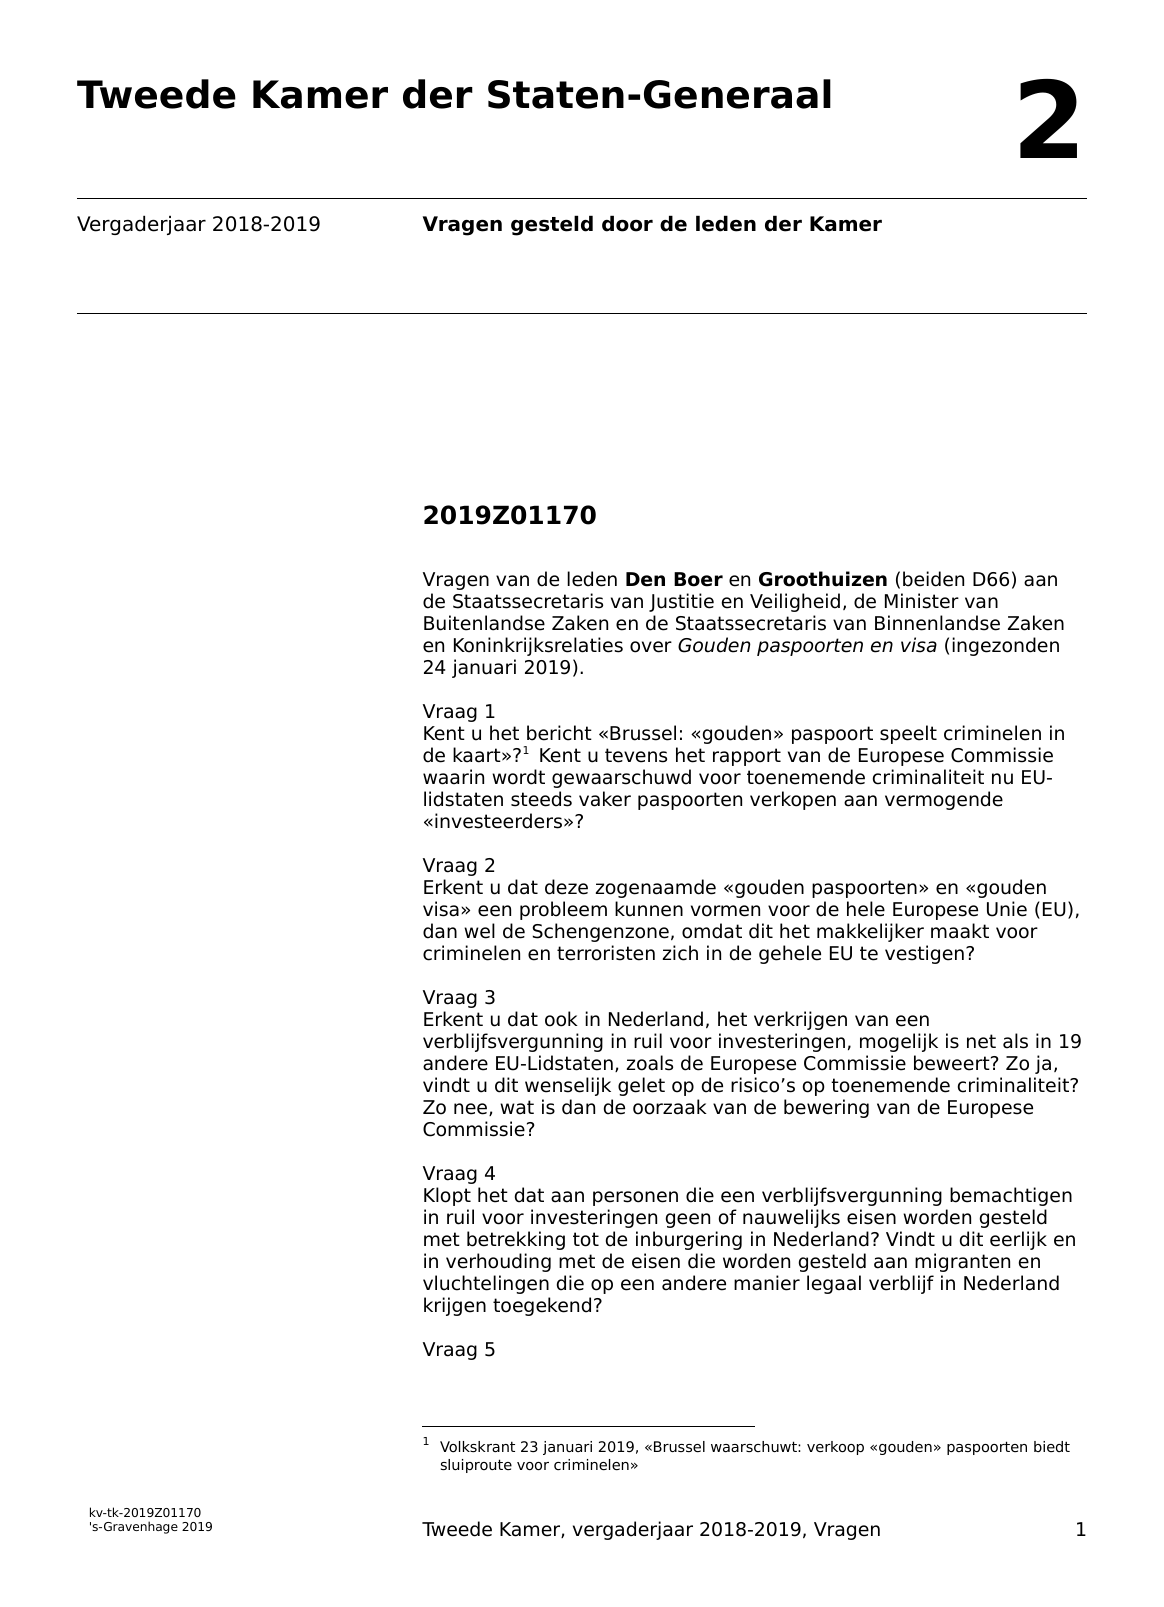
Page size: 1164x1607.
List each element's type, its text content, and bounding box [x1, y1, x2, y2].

text Vraag 1 [422, 701, 1087, 723]
text Vraag 3 [422, 987, 1087, 1009]
text Vraag 4 [422, 1163, 1087, 1185]
text kv-tk-2019Z01170 [88, 1506, 323, 1520]
text Klopt het dat aan personen die een verblijfsvergunning bemachtigen in ruil voor investeringen geen of nauwelijks eisen worden gesteld met betrekking tot de inburgering in Nederland? Vindt u dit eerlijk en in verhouding met de eisen die worden gesteld aan migranten en vluchtelingen die op een andere manier legaal verblijf in Nederland krijgen toegekend? [422, 1185, 1087, 1317]
table_header 2 [886, 59, 1087, 198]
text Vraag 2 [422, 855, 1087, 877]
table_cell Vergaderjaar 2018-2019 [77, 199, 422, 313]
text Vraag 5 [422, 1339, 1087, 1361]
table_header Tweede Kamer der Staten-Generaal [77, 59, 886, 198]
text Vragen van de leden Den Boer en Groothuizen (beiden D66) aan de Staatssecretaris van Justitie en Veiligheid, de Minister van Buitenlandse Zaken en de Staatssecretaris van Binnenlandse Zaken en Koninkrijksrelaties over Gouden paspoorten en visa (ingezonden 24 januari 2019). [422, 569, 1087, 679]
text 's-Gravenhage 2019 [88, 1520, 323, 1534]
text Kent u het bericht «Brussel: «gouden» paspoort speelt criminelen in de kaart»? Kent u tevens het rapport van de Europese Commissie waarin wordt gewaarschuwd voor toenemende criminaliteit nu EU-lidstaten steeds vaker paspoorten verkopen aan vermogende «investeerders»? [422, 723, 1087, 833]
table_cell Vragen gesteld door de leden der Kamer [422, 199, 1087, 313]
text Erkent u dat ook in Nederland, het verkrijgen van een verblijfsvergunning in ruil voor investeringen, mogelijk is net als in 19 andere EU-Lidstaten, zoals de Europese Commissie beweert? Zo ja, vindt u dit wenselijk gelet op de risico’s op toenemende criminaliteit? Zo nee, wat is dan de oorzaak van de bewering van de Europese Commissie? [422, 1009, 1087, 1141]
text 2019Z01170 [422, 501, 1087, 531]
text Erkent u dat deze zogenaamde «gouden paspoorten» en «gouden visa» een probleem kunnen vormen voor de hele Europese Unie (EU), dan wel de Schengenzone, omdat dit het makkelijker maakt voor criminelen en terroristen zich in de gehele EU te vestigen? [422, 877, 1087, 965]
text Volkskrant 23 januari 2019, «Brussel waarschuwt: verkoop «gouden» paspoorten biedt sluiproute voor criminelen» [422, 1435, 1087, 1474]
